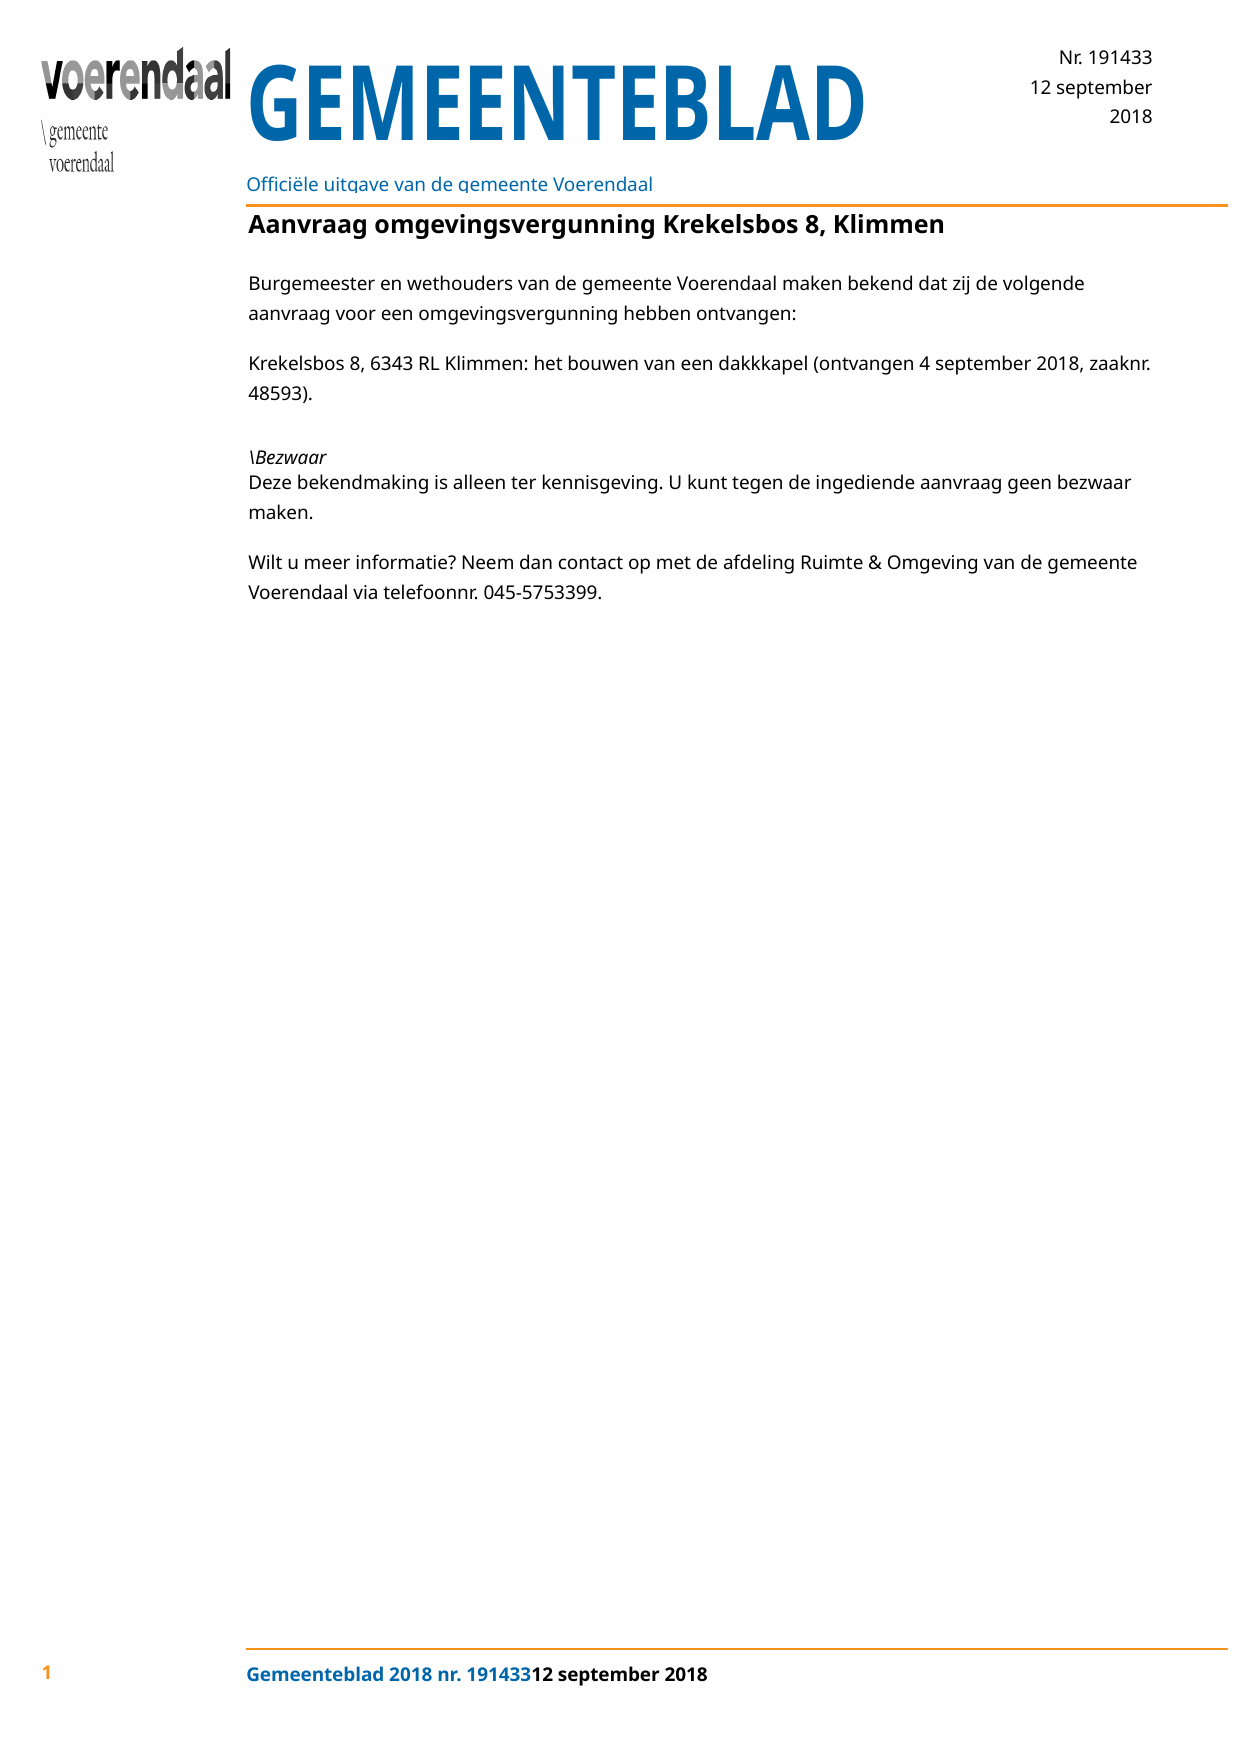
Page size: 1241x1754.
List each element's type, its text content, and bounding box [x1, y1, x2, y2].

text Burgemeester en wethouders van de gemeente Voerendaal maken bekend dat zij de volgende aanvraag voor een omgevingsvergunning hebben ontvangen: [248, 270, 1152, 326]
text Wilt u meer informatie? Neem dan contact op met de afdeling Ruimte & Omgeving van de gemeente Voerendaal via telefoonnr. 045-5753399. [248, 549, 1152, 605]
picture [41, 47, 231, 172]
text \Bezwaar [248, 444, 1152, 469]
text Deze bekendmaking is alleen ter kennisgeving. U kunt tegen de ingediende aanvraag geen bezwaar maken. [248, 469, 1152, 525]
text Aanvraag omgevingsvergunning Krekelsbos 8, Klimmen [248, 207, 1152, 241]
text Krekelsbos 8, 6343 RL Klimmen: het bouwen van een dakkkapel (ontvangen 4 september 2018, zaaknr. 48593). [248, 350, 1152, 406]
